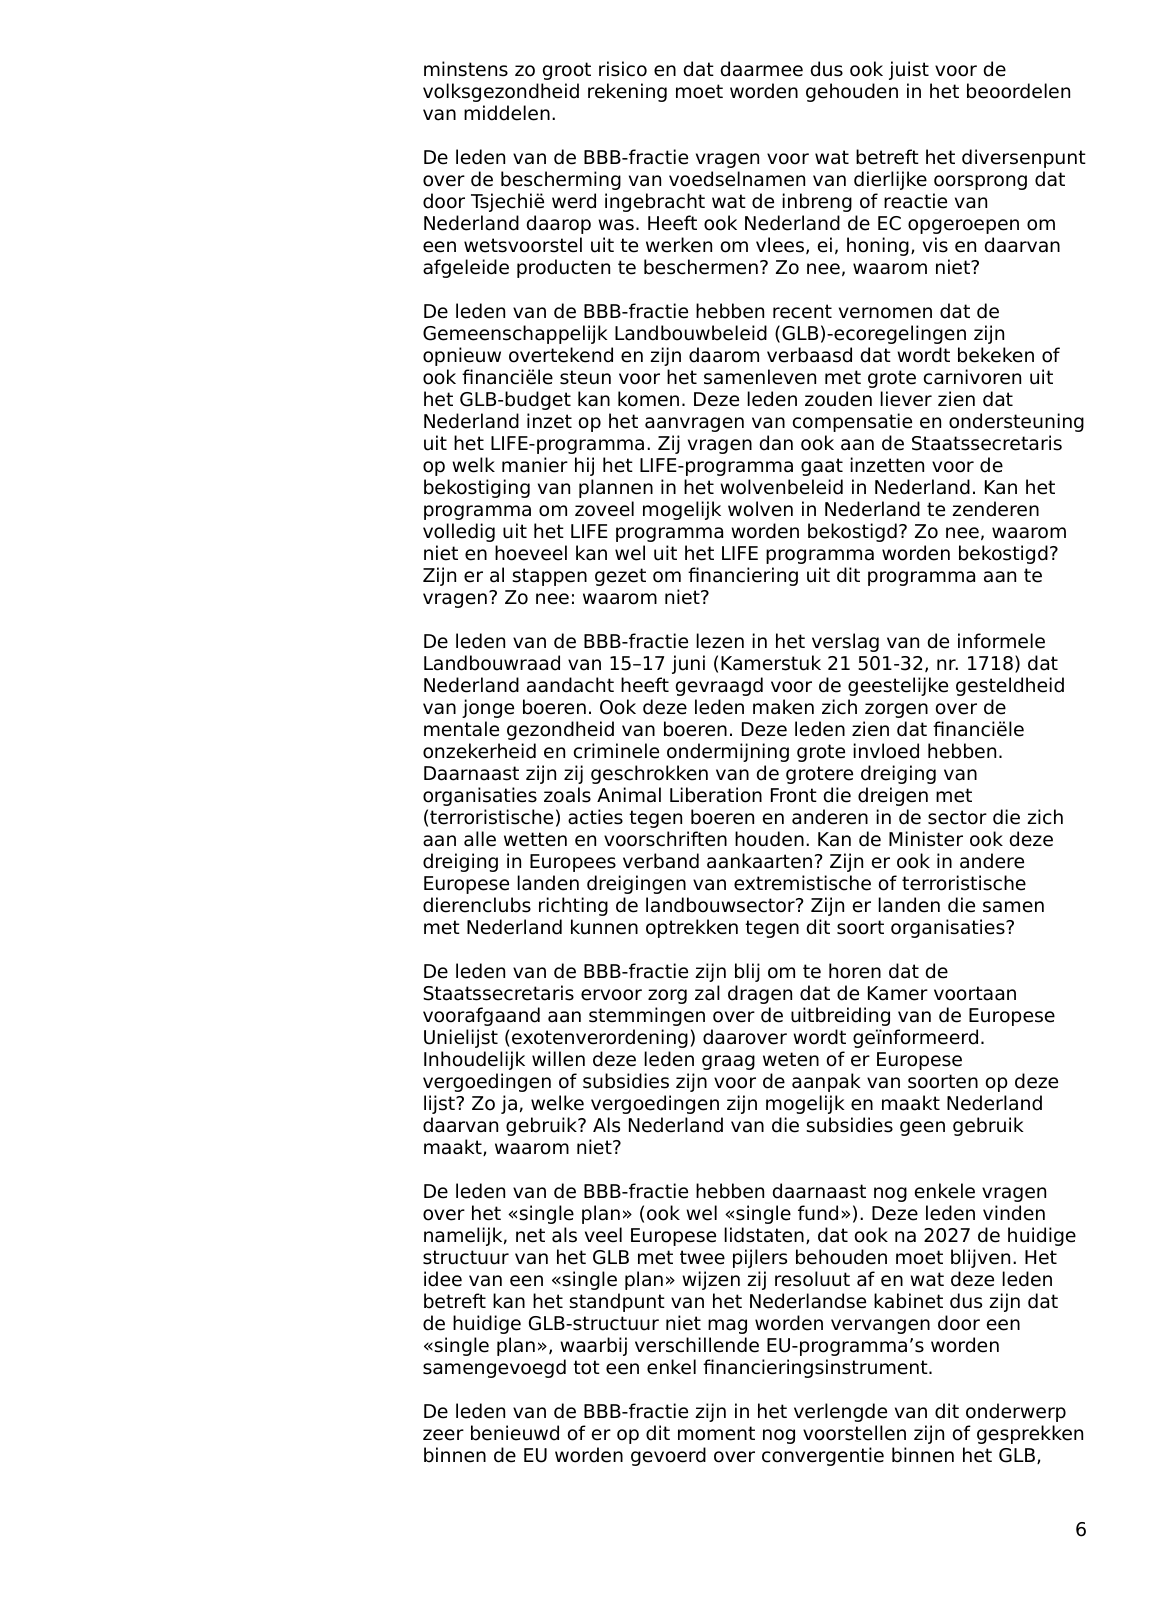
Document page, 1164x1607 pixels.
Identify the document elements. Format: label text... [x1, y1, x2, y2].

text De leden van de BBB-fractie lezen in het verslag van de informele Landbouwraad van 15–17 juni (Kamerstuk 21 501-32, nr. 1718) dat Nederland aandacht heeft gevraagd voor de geestelijke gesteldheid van jonge boeren. Ook deze leden maken zich zorgen over de mentale gezondheid van boeren. Deze leden zien dat financiële onzekerheid en criminele ondermijning grote invloed hebben. Daarnaast zijn zij geschrokken van de grotere dreiging van organisaties zoals Animal Liberation Front die dreigen met (terroristische) acties tegen boeren en anderen in de sector die zich aan alle wetten en voorschriften houden. Kan de Minister ook deze dreiging in Europees verband aankaarten? Zijn er ook in andere Europese landen dreigingen van extremistische of terroristische dierenclubs richting de landbouwsector? Zijn er landen die samen met Nederland kunnen optrekken tegen dit soort organisaties? [422, 631, 1087, 939]
text De leden van de BBB-fractie hebben recent vernomen dat de Gemeenschappelijk Landbouwbeleid (GLB)-ecoregelingen zijn opnieuw overtekend en zijn daarom verbaasd dat wordt bekeken of ook financiële steun voor het samenleven met grote carnivoren uit het GLB-budget kan komen. Deze leden zouden liever zien dat Nederland inzet op het aanvragen van compensatie en ondersteuning uit het LIFE-programma. Zij vragen dan ook aan de Staatssecretaris op welk manier hij het LIFE-programma gaat inzetten voor de bekostiging van plannen in het wolvenbeleid in Nederland. Kan het programma om zoveel mogelijk wolven in Nederland te zenderen volledig uit het LIFE programma worden bekostigd? Zo nee, waarom niet en hoeveel kan wel uit het LIFE programma worden bekostigd? Zijn er al stappen gezet om financiering uit dit programma aan te vragen? Zo nee: waarom niet? [422, 301, 1087, 609]
text De leden van de BBB-fractie hebben daarnaast nog enkele vragen over het «single plan» (ook wel «single fund»). Deze leden vinden namelijk, net als veel Europese lidstaten, dat ook na 2027 de huidige structuur van het GLB met twee pijlers behouden moet blijven. Het idee van een «single plan» wijzen zij resoluut af en wat deze leden betreft kan het standpunt van het Nederlandse kabinet dus zijn dat de huidige GLB-structuur niet mag worden vervangen door een «single plan», waarbij verschillende EU-programma’s worden samengevoegd tot een enkel financieringsinstrument. [422, 1181, 1087, 1379]
text De leden van de BBB-fractie zijn blij om te horen dat de Staatssecretaris ervoor zorg zal dragen dat de Kamer voortaan voorafgaand aan stemmingen over de uitbreiding van de Europese Unielijst (exotenverordening) daarover wordt geïnformeerd. Inhoudelijk willen deze leden graag weten of er Europese vergoedingen of subsidies zijn voor de aanpak van soorten op deze lijst? Zo ja, welke vergoedingen zijn mogelijk en maakt Nederland daarvan gebruik? Als Nederland van die subsidies geen gebruik maakt, waarom niet? [422, 961, 1087, 1159]
text De leden van de BBB-fractie vragen voor wat betreft het diversenpunt over de bescherming van voedselnamen van dierlijke oorsprong dat door Tsjechië werd ingebracht wat de inbreng of reactie van Nederland daarop was. Heeft ook Nederland de EC opgeroepen om een wetsvoorstel uit te werken om vlees, ei, honing, vis en daarvan afgeleide producten te beschermen? Zo nee, waarom niet? [422, 147, 1087, 279]
text minstens zo groot risico en dat daarmee dus ook juist voor de volksgezondheid rekening moet worden gehouden in het beoordelen van middelen. [422, 59, 1087, 125]
text De leden van de BBB-fractie zijn in het verlengde van dit onderwerp zeer benieuwd of er op dit moment nog voorstellen zijn of gesprekken binnen de EU worden gevoerd over convergentie binnen het GLB, [422, 1401, 1087, 1467]
